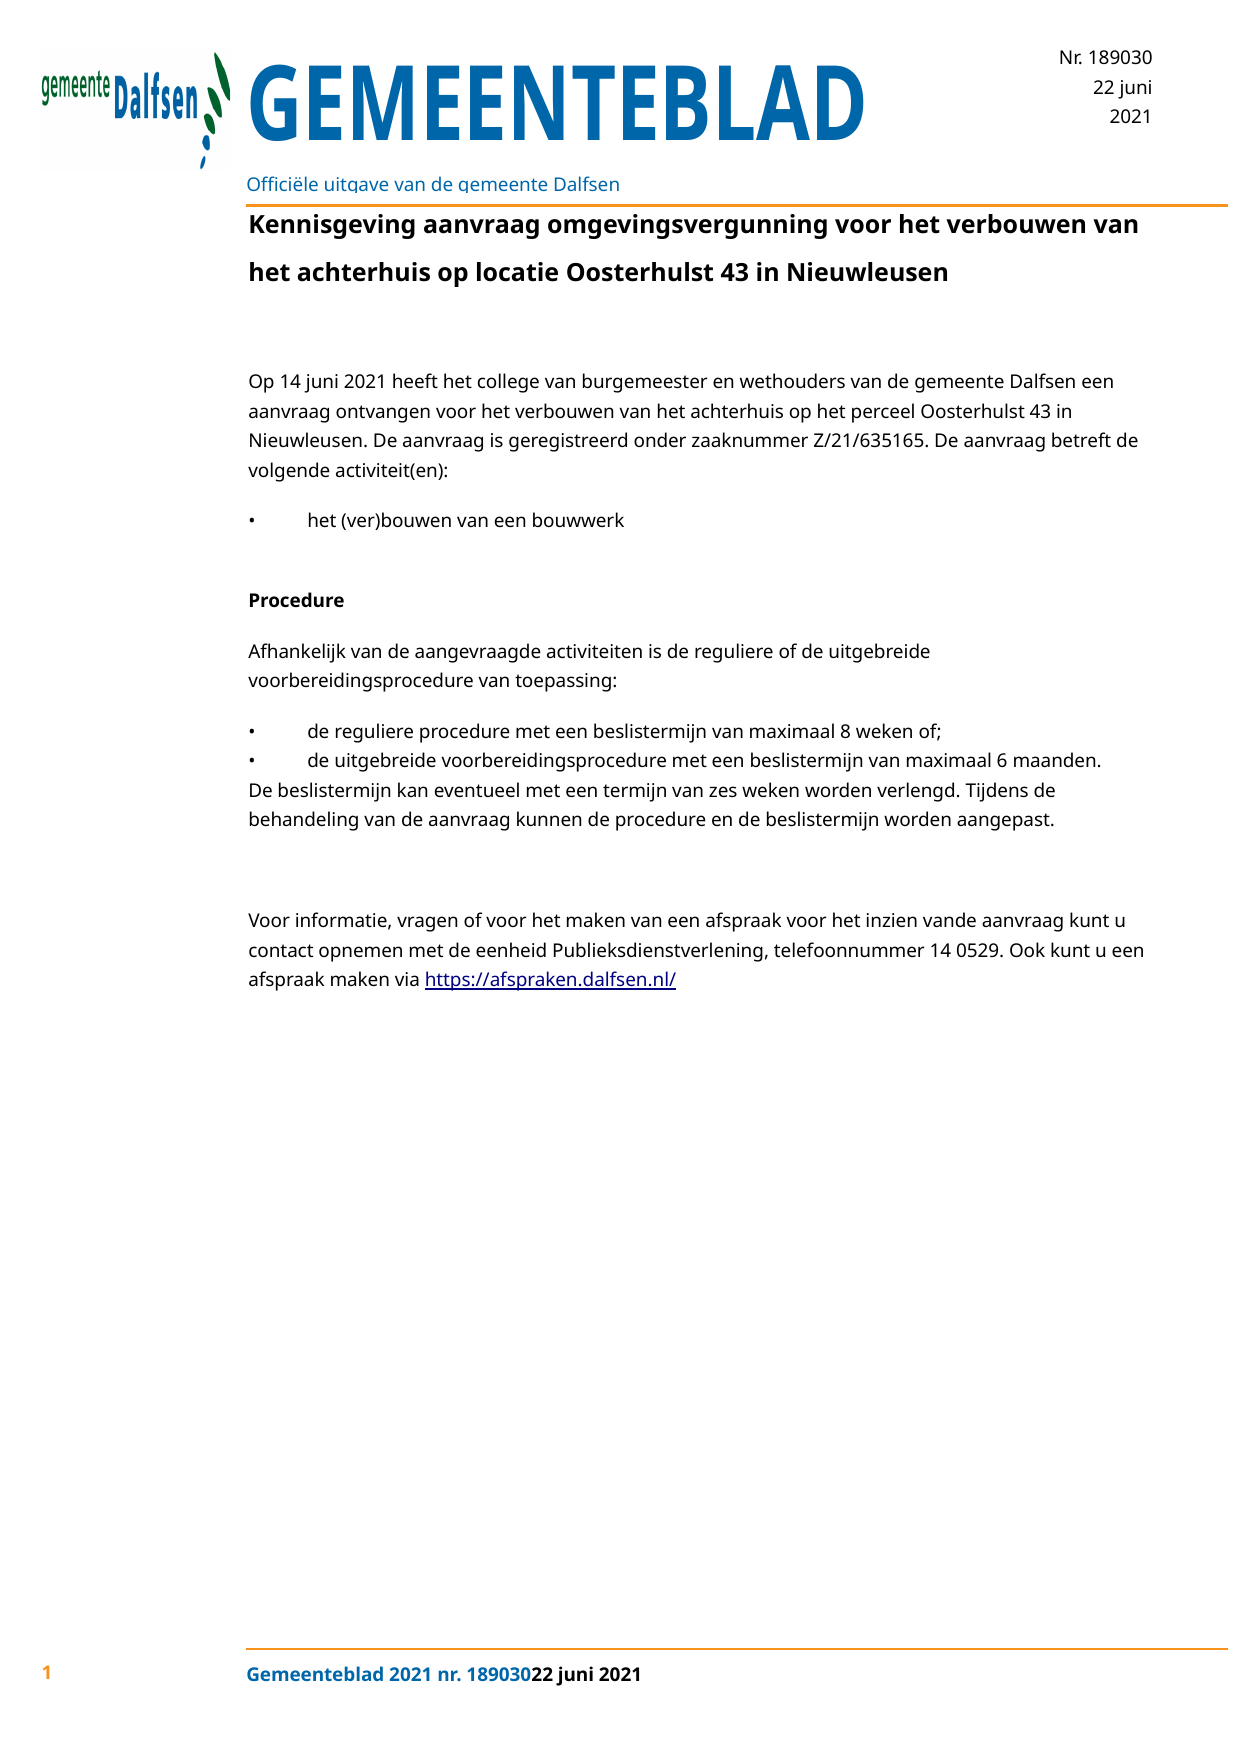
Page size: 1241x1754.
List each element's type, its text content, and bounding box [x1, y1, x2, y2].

text Procedure [248, 587, 1152, 613]
list het (ver)bouwen van een bouwwerk [248, 507, 1152, 533]
picture [41, 47, 231, 172]
text Kennisgeving aanvraag omgevingsvergunning voor het verbouwen van het achterhuis op locatie Oosterhulst 43 in Nieuwleusen [248, 207, 1152, 288]
text Voor informatie, vragen of voor het maken van een afspraak voor het inzien vande aanvraag kunt u contact opnemen met de eenheid Publieksdienstverlening, telefoonnummer 14 0529. Ook kunt u een afspraak maken via https://afspraken.dalfsen.nl/ [248, 907, 1152, 992]
text Op 14 juni 2021 heeft het college van burgemeester en wethouders van de gemeente Dalfsen een aanvraag ontvangen voor het verbouwen van het achterhuis op het perceel Oosterhulst 43 in Nieuwleusen. De aanvraag is geregistreerd onder zaaknummer Z/21/635165. De aanvraag betreft de volgende activiteit(en): [248, 368, 1152, 483]
text De beslistermijn kan eventueel met een termijn van zes weken worden verlengd. Tijdens de behandeling van de aanvraag kunnen de procedure en de beslistermijn worden aangepast. [248, 777, 1152, 832]
list de reguliere procedure met een beslistermijn van maximaal 8 weken of; [248, 718, 1152, 744]
text Afhankelijk van de aangevraagde activiteiten is de reguliere of de uitgebreide voorbereidingsprocedure van toepassing: [248, 638, 1152, 693]
list de uitgebreide voorbereidingsprocedure met een beslistermijn van maximaal 6 maanden. [248, 747, 1152, 773]
